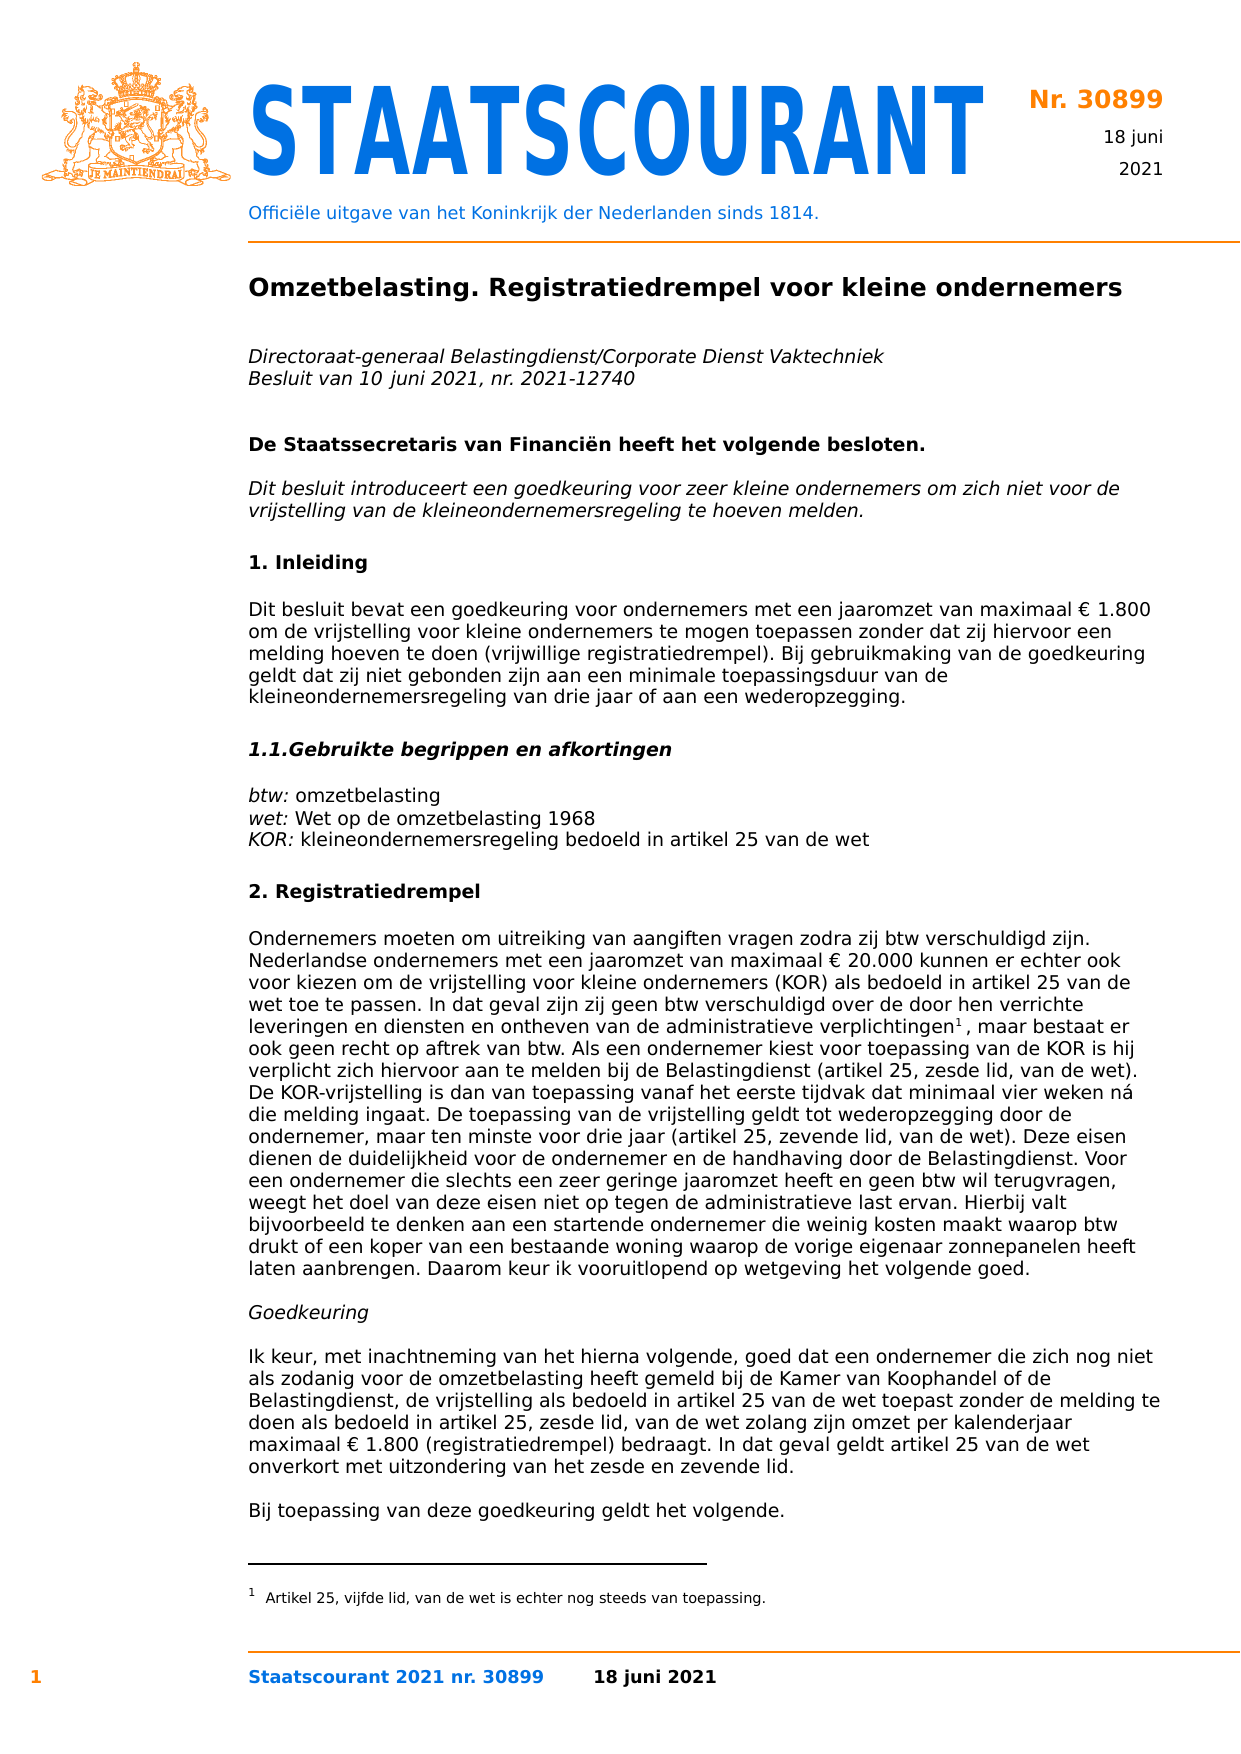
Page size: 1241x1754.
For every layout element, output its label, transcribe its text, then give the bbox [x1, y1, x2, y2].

text Besluit van 10 juni 2021, nr. 2021-12740 [248, 368, 1163, 390]
text Ik keur, met inachtneming van het hierna volgende, goed dat een ondernemer die zich nog niet als zodanig voor de omzetbelasting heeft gemeld bij de Kamer van Koophandel of de Belastingdienst, de vrijstelling als bedoeld in artikel 25 van de wet toepast zonder de melding te doen als bedoeld in artikel 25, zesde lid, van de wet zolang zijn omzet per kalenderjaar maximaal € 1.800 (registratiedrempel) bedraagt. In dat geval geldt artikel 25 van de wet onverkort met uitzondering van het zesde en zevende lid. [248, 1346, 1163, 1478]
table_cell 18 juni [998, 121, 1240, 153]
text Dit besluit bevat een goedkeuring voor ondernemers met een jaaromzet van maximaal € 1.800 om de vrijstelling voor kleine ondernemers te mogen toepassen zonder dat zij hiervoor een melding hoeven te doen (vrijwillige registratiedrempel). Bij gebruikmaking van de goedkeuring geldt dat zij niet gebonden zijn aan een minimale toepassingsduur van de kleineondernemersregeling van drie jaar of aan een wederopzegging. [248, 598, 1163, 708]
table_header Nr. 30899 [998, 62, 1240, 121]
table_header STAATSCOURANT [248, 62, 998, 203]
text Dit besluit introduceert een goedkeuring voor zeer kleine ondernemers om zich niet voor de vrijstelling van de kleineondernemersregeling te hoeven melden. [248, 478, 1163, 522]
text Artikel 25, vijfde lid, van de wet is echter nog steeds van toepassing. [248, 1586, 1163, 1608]
table_header [25, 62, 248, 241]
text Ondernemers moeten om uitreiking van aangiften vragen zodra zij btw verschuldigd zijn. Nederlandse ondernemers met een jaaromzet van maximaal € 20.000 kunnen er echter ook voor kiezen om de vrijstelling voor kleine ondernemers (KOR) als bedoeld in artikel 25 van de wet toe te passen. In dat geval zijn zij geen btw verschuldigd over de door hen verrichte leveringen en diensten en ontheven van de administratieve verplichtingen, maar bestaat er ook geen recht op aftrek van btw. Als een ondernemer kiest voor toepassing van de KOR is hij verplicht zich hiervoor aan te melden bij de Belastingdienst (artikel 25, zesde lid, van de wet). De KOR-vrijstelling is dan van toepassing vanaf het eerste tijdvak dat minimaal vier weken ná die melding ingaat. De toepassing van de vrijstelling geldt tot wederopzegging door de ondernemer, maar ten minste voor drie jaar (artikel 25, zevende lid, van de wet). Deze eisen dienen de duidelijkheid voor de ondernemer en de handhaving door de Belastingdienst. Voor een ondernemer die slechts een zeer geringe jaaromzet heeft en geen btw wil terugvragen, weegt het doel van deze eisen niet op tegen de administratieve last ervan. Hierbij valt bijvoorbeeld te denken aan een startende ondernemer die weinig kosten maakt waarop btw drukt of een koper van een bestaande woning waarop de vorige eigenaar zonnepanelen heeft laten aanbrengen. Daarom keur ik vooruitlopend op wetgeving het volgende goed. [248, 928, 1163, 1280]
subtitle 2. Registratiedrempel [248, 881, 1163, 903]
text KOR: kleineondernemersregeling bedoeld in artikel 25 van de wet [248, 829, 1163, 851]
text Bij toepassing van deze goedkeuring geldt het volgende. [248, 1499, 1163, 1521]
subtitle Goedkeuring [248, 1302, 1163, 1324]
text De Staatssecretaris van Financiën heeft het volgende besloten. [248, 434, 1163, 456]
subtitle Omzetbelasting. Registratiedrempel voor kleine ondernemers [248, 273, 1163, 302]
picture [41, 62, 231, 186]
subtitle 1.1.Gebruikte begrippen en afkortingen [248, 738, 1163, 760]
text Directoraat-generaal Belastingdienst/Corporate Dienst Vaktechniek [248, 346, 1163, 368]
text btw: omzetbelasting [248, 785, 1163, 807]
text wet: Wet op de omzetbelasting 1968 [248, 807, 1163, 829]
table_cell Officiële uitgave van het Koninkrijk der Nederlanden sinds 1814. [248, 203, 1240, 241]
subtitle 1. Inleiding [248, 552, 1163, 573]
table_cell 2021 [998, 153, 1240, 203]
